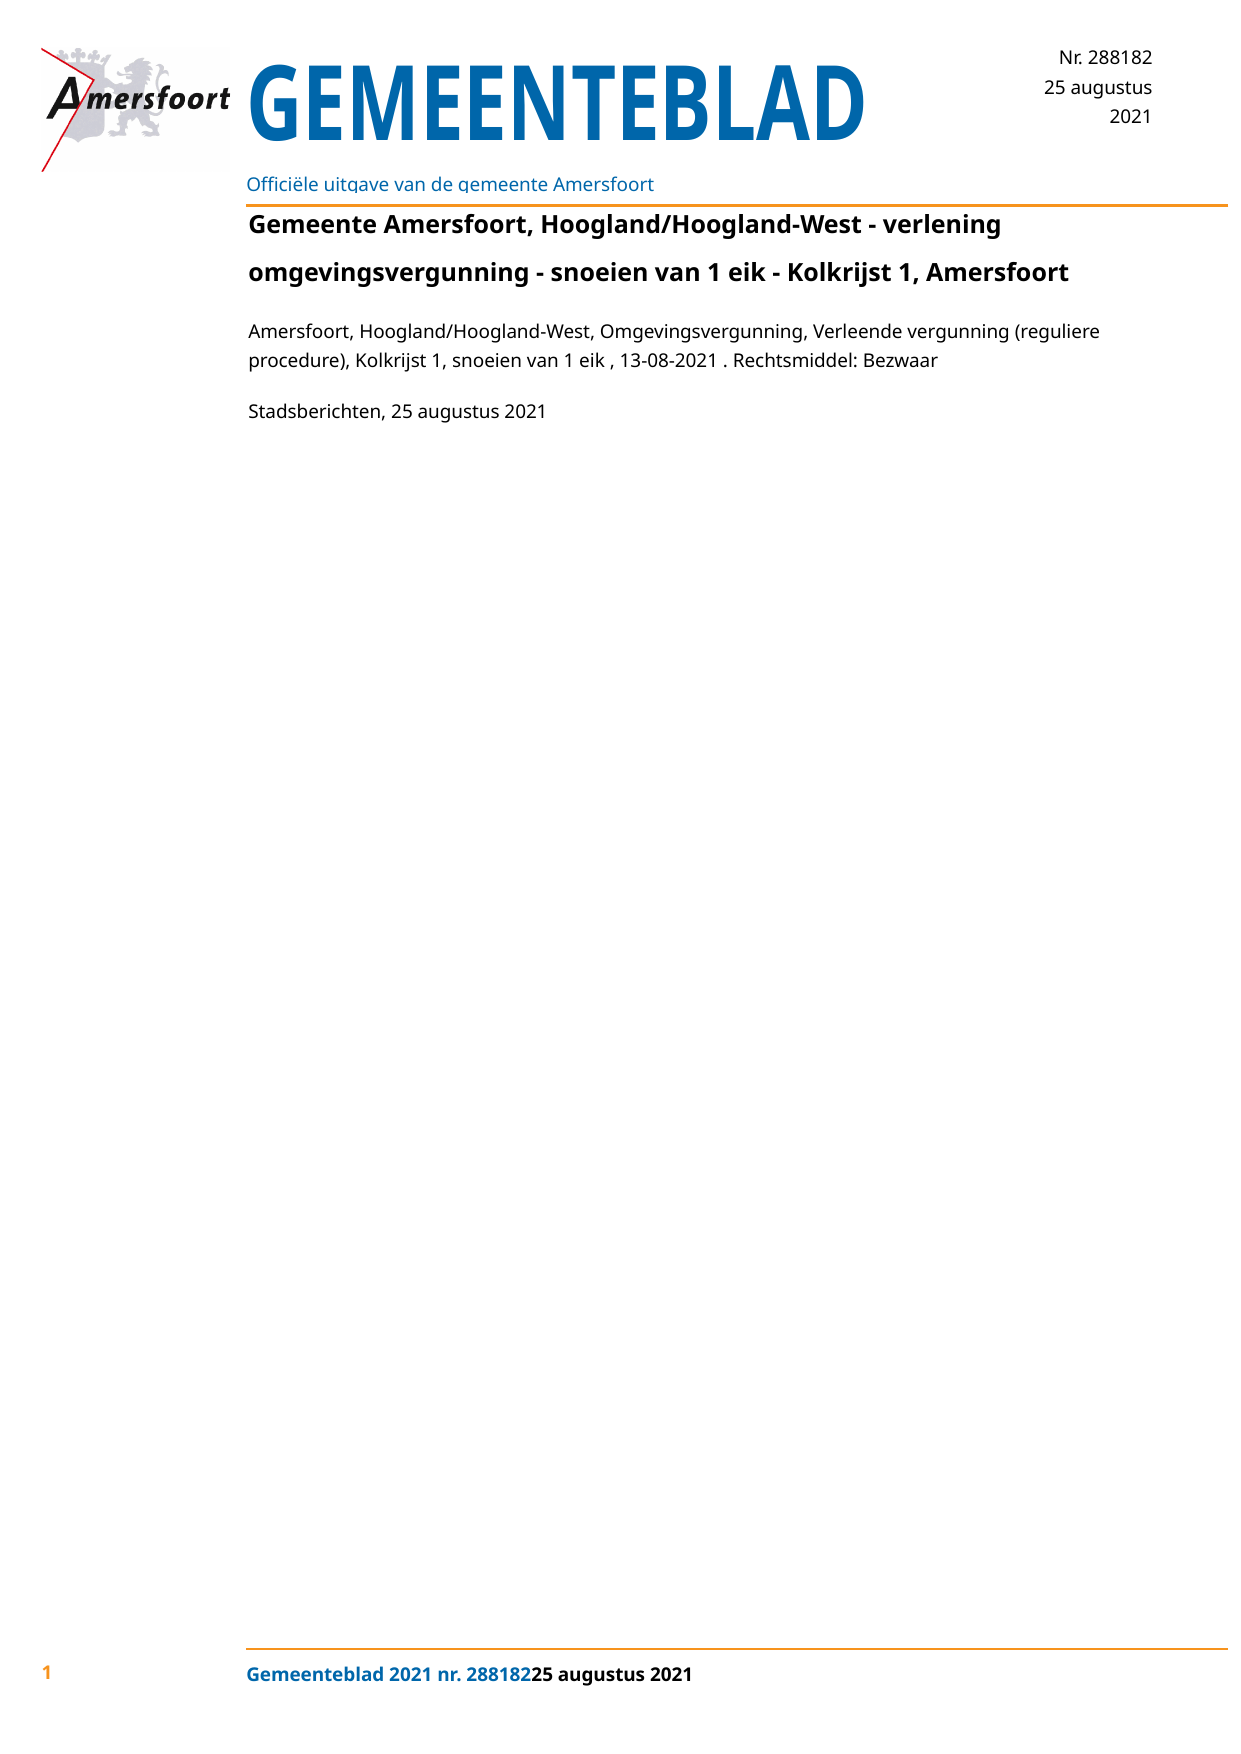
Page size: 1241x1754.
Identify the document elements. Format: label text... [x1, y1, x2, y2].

text Gemeente Amersfoort, Hoogland/Hoogland-West - verlening omgevingsvergunning - snoeien van 1 eik - Kolkrijst 1, Amersfoort [248, 207, 1152, 288]
text Amersfoort, Hoogland/Hoogland-West, Omgevingsvergunning, Verleende vergunning (reguliere procedure), Kolkrijst 1, snoeien van 1 eik , 13-08-2021 . Rechtsmiddel: Bezwaar [248, 318, 1152, 373]
picture [41, 47, 231, 172]
text Stadsberichten, 25 augustus 2021 [248, 398, 1152, 424]
